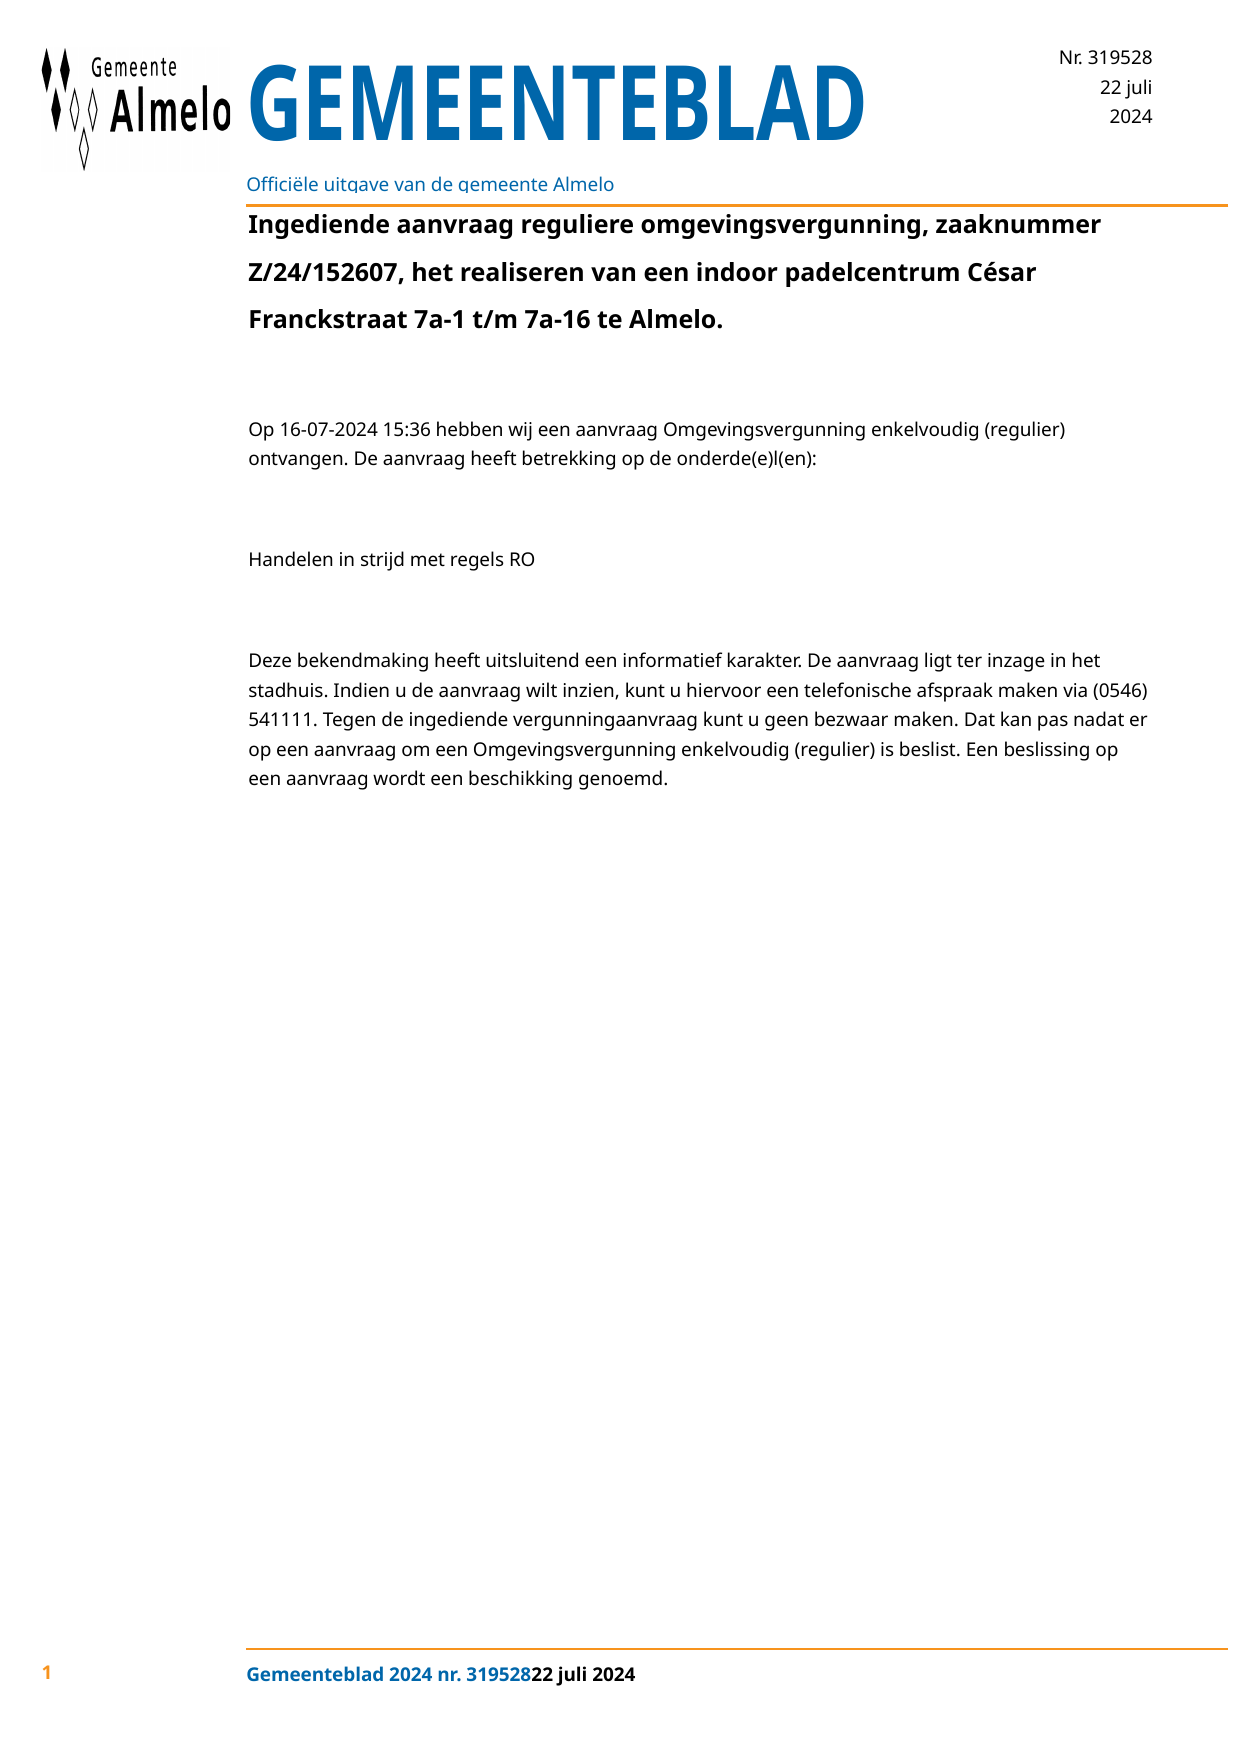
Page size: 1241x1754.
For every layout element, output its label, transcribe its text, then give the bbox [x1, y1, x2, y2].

text Op 16-07-2024 15:36 hebben wij een aanvraag Omgevingsvergunning enkelvoudig (regulier) ontvangen. De aanvraag heeft betrekking op de onderde(e)l(en): [248, 416, 1152, 471]
text Deze bekendmaking heeft uitsluitend een informatief karakter. De aanvraag ligt ter inzage in het stadhuis. Indien u de aanvraag wilt inzien, kunt u hiervoor een telefonische afspraak maken via (0546) 541111. Tegen de ingediende vergunningaanvraag kunt u geen bezwaar maken. Dat kan pas nadat er op een aanvraag om een Omgevingsvergunning enkelvoudig (regulier) is beslist. Een beslissing op een aanvraag wordt een beschikking genoemd. [248, 647, 1152, 791]
text Ingediende aanvraag reguliere omgevingsvergunning, zaaknummer Z/24/152607, het realiseren van een indoor padelcentrum César Franckstraat 7a-1 t/m 7a-16 te Almelo. [248, 207, 1152, 336]
text Handelen in strijd met regels RO [248, 546, 1152, 572]
picture [41, 47, 231, 172]
